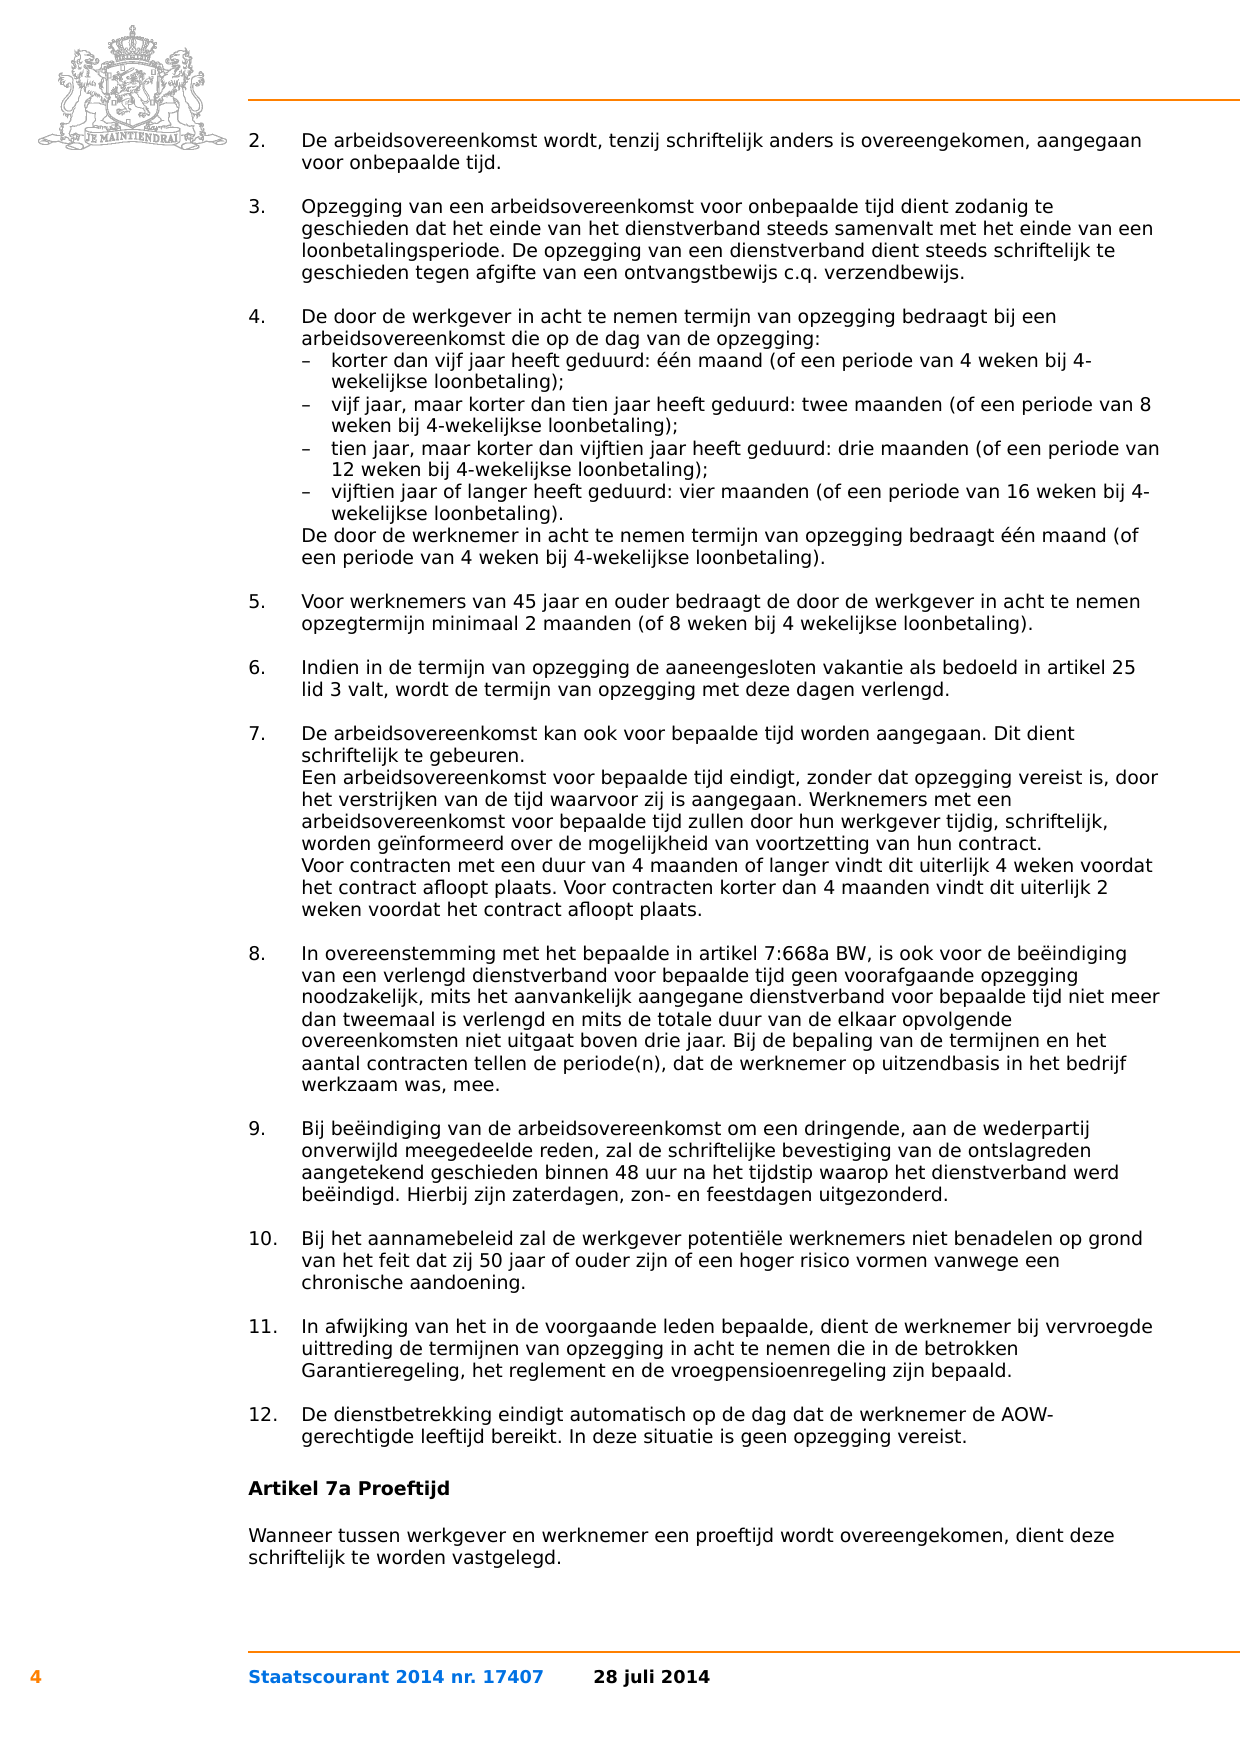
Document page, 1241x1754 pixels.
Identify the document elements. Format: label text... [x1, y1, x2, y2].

text 7. De arbeidsovereenkomst kan ook voor bepaalde tijd worden aangegaan. Dit dient schriftelijk te gebeuren. [248, 723, 1163, 767]
text 6. Indien in de termijn van opzegging de aaneengesloten vakantie als bedoeld in artikel 25 lid 3 valt, wordt de termijn van opzegging met deze dagen verlengd. [248, 657, 1163, 701]
text – korter dan vijf jaar heeft geduurd: één maand (of een periode van 4 weken bij 4-wekelijkse loonbetaling); [301, 349, 1163, 393]
text Wanneer tussen werkgever en werknemer een proeftijd wordt overeengekomen, dient deze schriftelijk te worden vastgelegd. [248, 1524, 1163, 1568]
text 10. Bij het aannamebeleid zal de werkgever potentiële werknemers niet benadelen op grond van het feit dat zij 50 jaar of ouder zijn of een hoger risico vormen vanwege een chronische aandoening. [248, 1228, 1163, 1294]
text 9. Bij beëindiging van de arbeidsovereenkomst om een dringende, aan de wederpartij onverwijld meegedeelde reden, zal de schriftelijke bevestiging van de ontslagreden aangetekend geschieden binnen 48 uur na het tijdstip waarop het dienstverband werd beëindigd. Hierbij zijn zaterdagen, zon- en feestdagen uitgezonderd. [248, 1118, 1163, 1206]
text De door de werknemer in acht te nemen termijn van opzegging bedraagt één maand (of een periode van 4 weken bij 4-wekelijkse loonbetaling). [301, 525, 1163, 569]
text 4. De door de werkgever in acht te nemen termijn van opzegging bedraagt bij een arbeidsovereenkomst die op de dag van de opzegging: [248, 306, 1163, 349]
text 3. Opzegging van een arbeidsovereenkomst voor onbepaalde tijd dient zodanig te geschieden dat het einde van het dienstverband steeds samenvalt met het einde van een loonbetalingsperiode. De opzegging van een dienstverband dient steeds schriftelijk te geschieden tegen afgifte van een ontvangstbewijs c.q. verzendbewijs. [248, 196, 1163, 284]
picture [38, 25, 227, 150]
text Voor contracten met een duur van 4 maanden of langer vindt dit uiterlijk 4 weken voordat het contract afloopt plaats. Voor contracten korter dan 4 maanden vindt dit uiterlijk 2 weken voordat het contract afloopt plaats. [301, 855, 1163, 921]
text 12. De dienstbetrekking eindigt automatisch op de dag dat de werknemer de AOW-gerechtigde leeftijd bereikt. In deze situatie is geen opzegging vereist. [248, 1404, 1163, 1448]
text Een arbeidsovereenkomst voor bepaalde tijd eindigt, zonder dat opzegging vereist is, door het verstrijken van de tijd waarvoor zij is aangegaan. Werknemers met een arbeidsovereenkomst voor bepaalde tijd zullen door hun werkgever tijdig, schriftelijk, worden geïnformeerd over de mogelijkheid van voortzetting van hun contract. [301, 767, 1163, 855]
text – tien jaar, maar korter dan vijftien jaar heeft geduurd: drie maanden (of een periode van 12 weken bij 4-wekelijkse loonbetaling); [301, 437, 1163, 481]
text 11. In afwijking van het in de voorgaande leden bepaalde, dient de werknemer bij vervroegde uittreding de termijnen van opzegging in acht te nemen die in de betrokken Garantieregeling, het reglement en de vroegpensioenregeling zijn bepaald. [248, 1316, 1163, 1382]
text 2. De arbeidsovereenkomst wordt, tenzij schriftelijk anders is overeengekomen, aangegaan voor onbepaalde tijd. [248, 130, 1163, 174]
text 8. In overeenstemming met het bepaalde in artikel 7:668a BW, is ook voor de beëindiging van een verlengd dienstverband voor bepaalde tijd geen voorafgaande opzegging noodzakelijk, mits het aanvankelijk aangegane dienstverband voor bepaalde tijd niet meer dan tweemaal is verlengd en mits de totale duur van de elkaar opvolgende overeenkomsten niet uitgaat boven drie jaar. Bij de bepaling van de termijnen en het aantal contracten tellen de periode(n), dat de werknemer op uitzendbasis in het bedrijf werkzaam was, mee. [248, 942, 1163, 1096]
text – vijf jaar, maar korter dan tien jaar heeft geduurd: twee maanden (of een periode van 8 weken bij 4-wekelijkse loonbetaling); [301, 393, 1163, 437]
subtitle Artikel 7a Proeftijd [248, 1478, 1163, 1499]
text – vijftien jaar of langer heeft geduurd: vier maanden (of een periode van 16 weken bij 4-wekelijkse loonbetaling). [301, 481, 1163, 525]
text 5. Voor werknemers van 45 jaar en ouder bedraagt de door de werkgever in acht te nemen opzegtermijn minimaal 2 maanden (of 8 weken bij 4 wekelijkse loonbetaling). [248, 591, 1163, 635]
